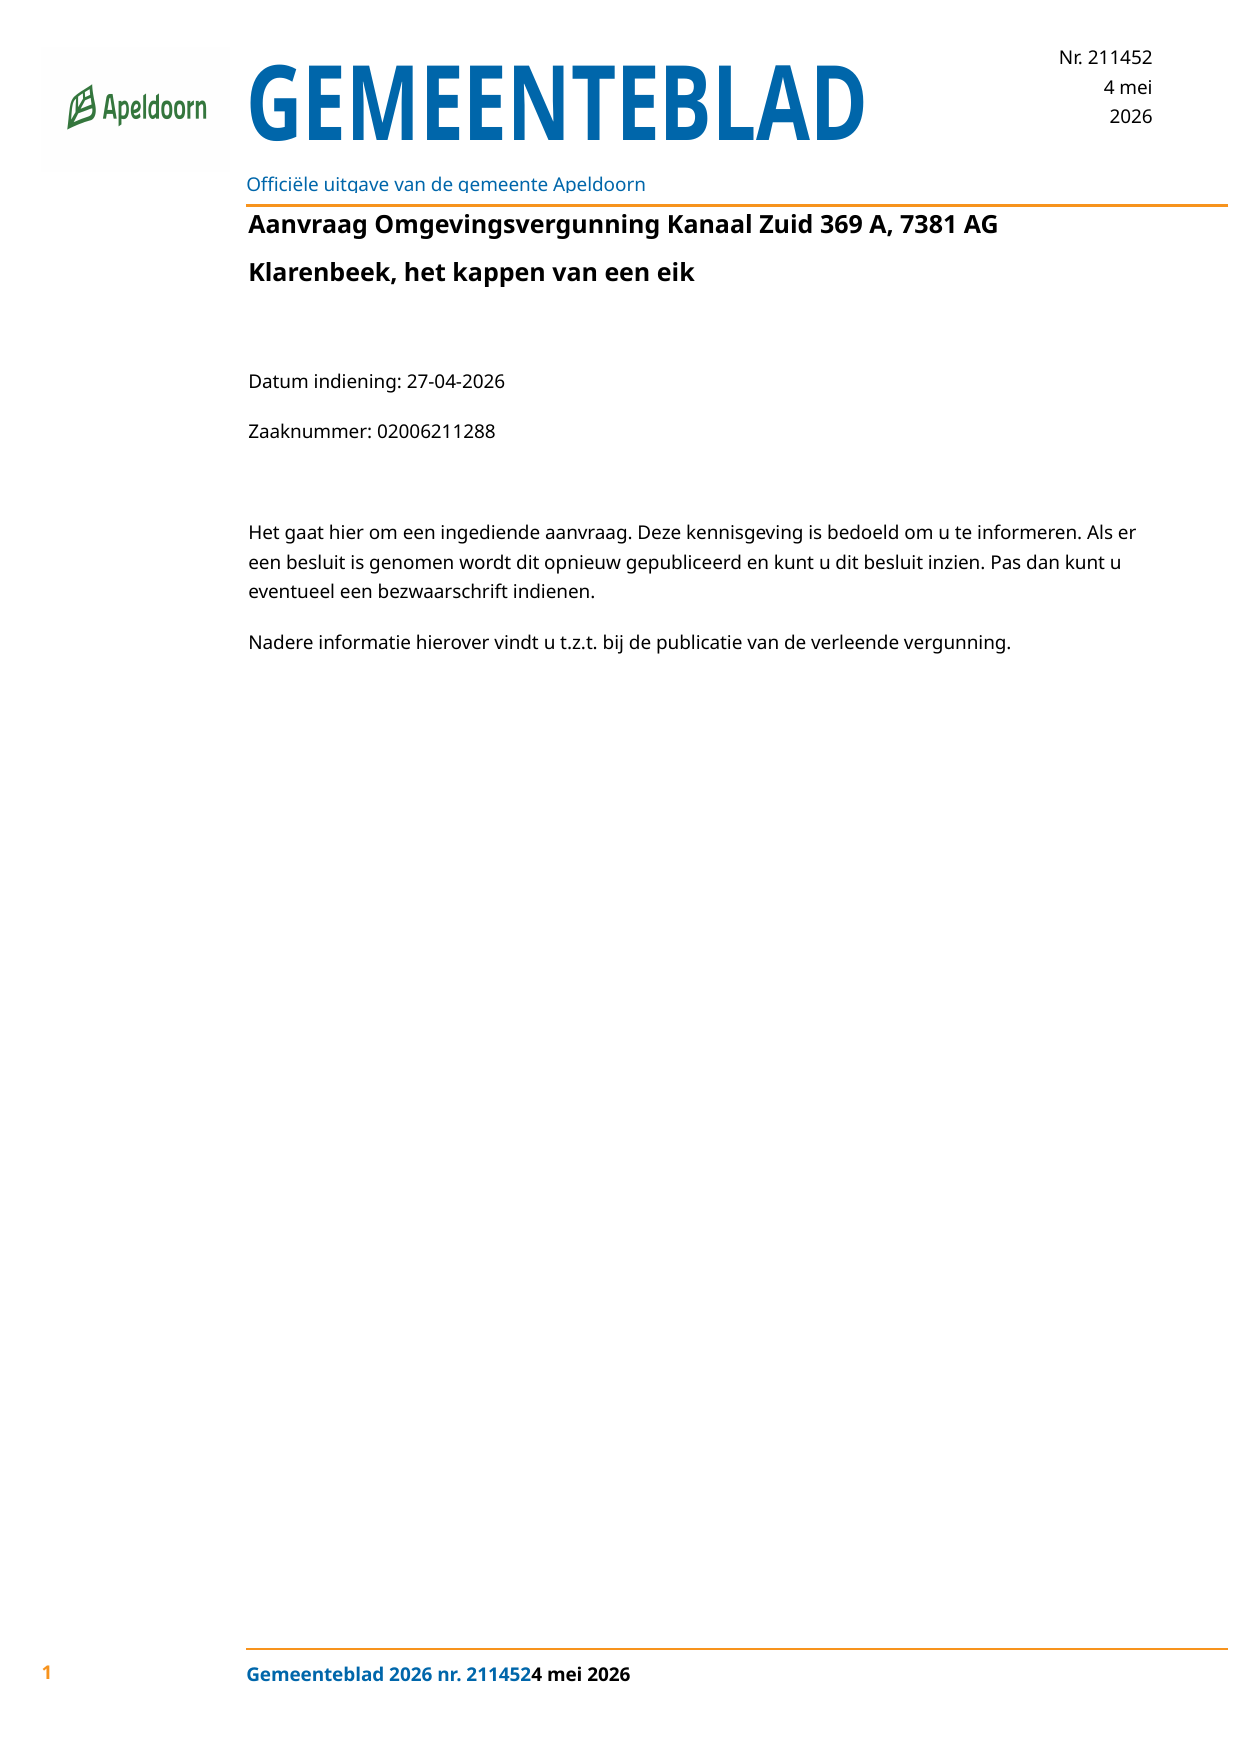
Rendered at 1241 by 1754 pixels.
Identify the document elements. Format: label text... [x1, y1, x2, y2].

text Datum indiening: 27-04-2026 [248, 368, 1152, 394]
text Nadere informatie hierover vindt u t.z.t. bij de publicatie van de verleende vergunning. [248, 629, 1152, 655]
text Aanvraag Omgevingsvergunning Kanaal Zuid 369 A, 7381 AG Klarenbeek, het kappen van een eik [248, 207, 1152, 288]
text Het gaat hier om een ingediende aanvraag. Deze kennisgeving is bedoeld om u te informeren. Als er een besluit is genomen wordt dit opnieuw gepubliceerd en kunt u dit besluit inzien. Pas dan kunt u eventueel een bezwaarschrift indienen. [248, 519, 1152, 604]
picture [41, 47, 231, 172]
text Zaaknummer: 02006211288 [248, 419, 1152, 444]
